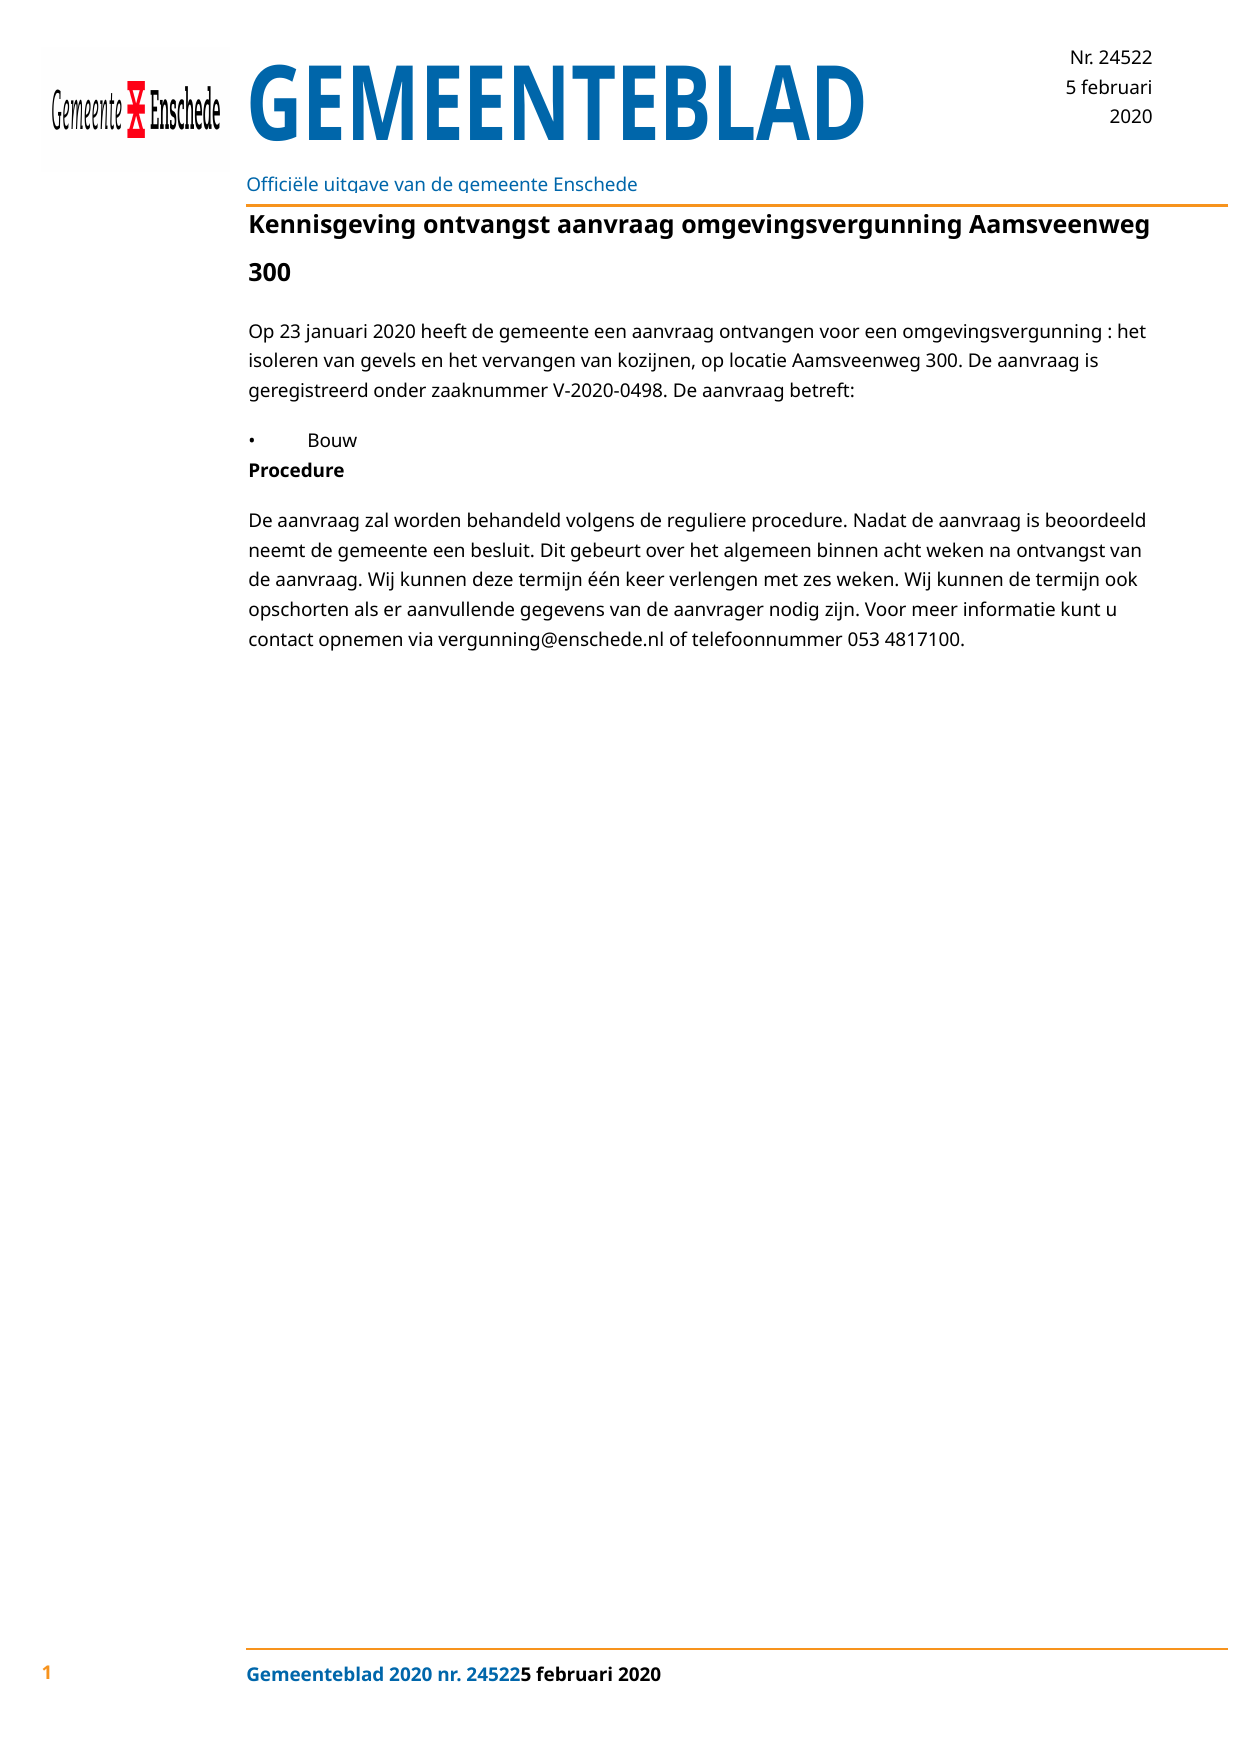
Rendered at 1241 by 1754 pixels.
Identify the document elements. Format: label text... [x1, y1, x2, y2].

text Procedure [248, 457, 1152, 483]
text Kennisgeving ontvangst aanvraag omgevingsvergunning Aamsveenweg 300 [248, 207, 1152, 288]
list Bouw [248, 427, 1152, 453]
picture [41, 47, 231, 172]
text De aanvraag zal worden behandeld volgens de reguliere procedure. Nadat de aanvraag is beoordeeld neemt de gemeente een besluit. Dit gebeurt over het algemeen binnen acht weken na ontvangst van de aanvraag. Wij kunnen deze termijn één keer verlengen met zes weken. Wij kunnen de termijn ook opschorten als er aanvullende gegevens van de aanvrager nodig zijn. Voor meer informatie kunt u contact opnemen via vergunning@enschede.nl of telefoonnummer 053 4817100. [248, 507, 1152, 652]
text Op 23 januari 2020 heeft de gemeente een aanvraag ontvangen voor een omgevingsvergunning : het isoleren van gevels en het vervangen van kozijnen, op locatie Aamsveenweg 300. De aanvraag is geregistreerd onder zaaknummer V-2020-0498. De aanvraag betreft: [248, 318, 1152, 403]
